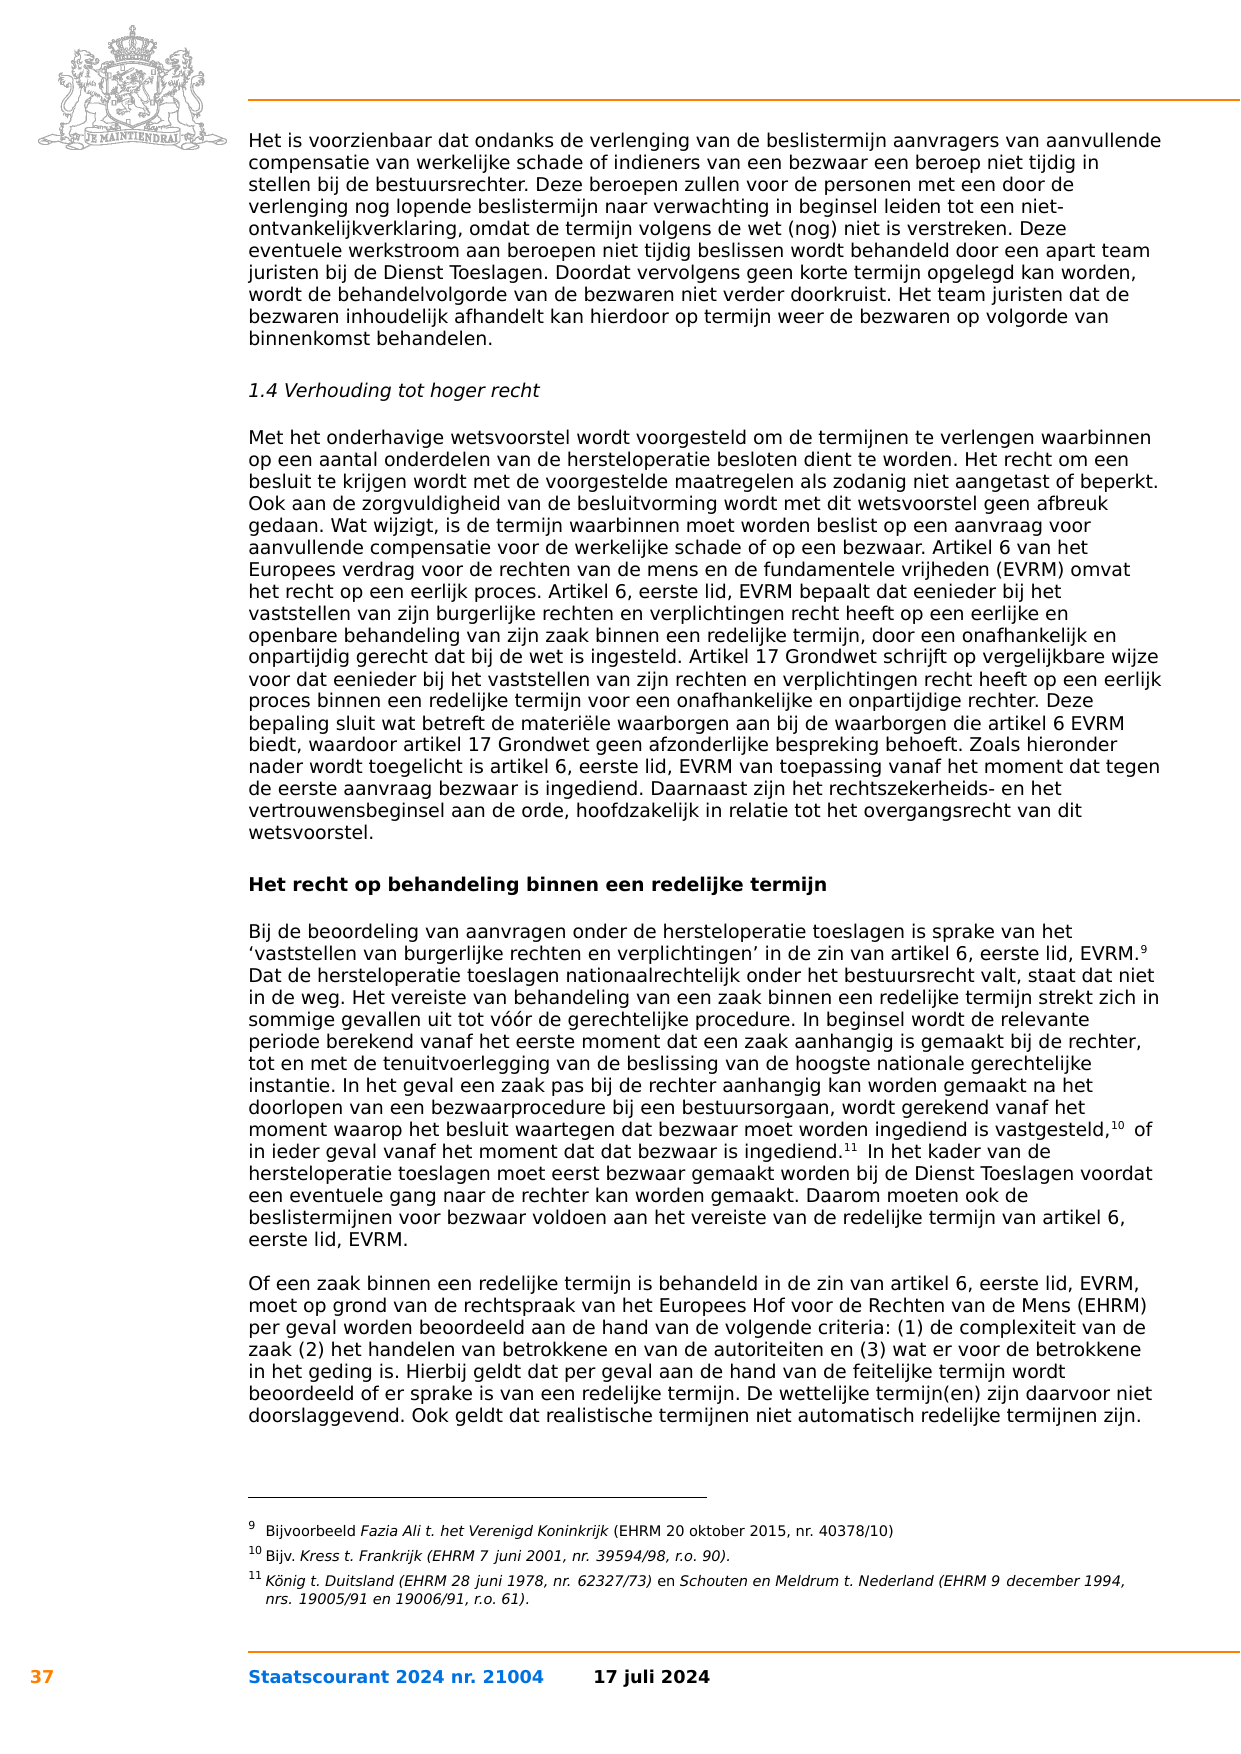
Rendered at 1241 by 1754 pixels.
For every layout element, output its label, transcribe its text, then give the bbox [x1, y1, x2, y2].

text König t. Duitsland (EHRM 28 juni 1978, nr. 62327/73) en Schouten en Meldrum t. Nederland (EHRM 9 december 1994, nrs. 19005/91 en 19006/91, r.o. 61). [248, 1569, 1163, 1608]
text Het is voorzienbaar dat ondanks de verlenging van de beslistermijn aanvragers van aanvullende compensatie van werkelijke schade of indieners van een bezwaar een beroep niet tijdig in stellen bij de bestuursrechter. Deze beroepen zullen voor de personen met een door de verlenging nog lopende beslistermijn naar verwachting in beginsel leiden tot een niet-ontvankelijkverklaring, omdat de termijn volgens de wet (nog) niet is verstreken. Deze eventuele werkstroom aan beroepen niet tijdig beslissen wordt behandeld door een apart team juristen bij de Dienst Toeslagen. Doordat vervolgens geen korte termijn opgelegd kan worden, wordt de behandelvolgorde van de bezwaren niet verder doorkruist. Het team juristen dat de bezwaren inhoudelijk afhandelt kan hierdoor op termijn weer de bezwaren op volgorde van binnenkomst behandelen. [248, 130, 1163, 350]
subtitle Het recht op behandeling binnen een redelijke termijn [248, 874, 1163, 896]
text Bijv. Kress t. Frankrijk (EHRM 7 juni 2001, nr. 39594/98, r.o. 90). [248, 1544, 1163, 1566]
text Of een zaak binnen een redelijke termijn is behandeld in de zin van artikel 6, eerste lid, EVRM, moet op grond van de rechtspraak van het Europees Hof voor de Rechten van de Mens (EHRM) per geval worden beoordeeld aan de hand van de volgende criteria: (1) de complexiteit van de zaak (2) het handelen van betrokkene en van de autoriteiten en (3) wat er voor de betrokkene in het geding is. Hierbij geldt dat per geval aan de hand van de feitelijke termijn wordt beoordeeld of er sprake is van een redelijke termijn. De wettelijke termijn(en) zijn daarvoor niet doorslaggevend. Ook geldt dat realistische termijnen niet automatisch redelijke termijnen zijn. [248, 1273, 1163, 1427]
text Met het onderhavige wetsvoorstel wordt voorgesteld om de termijnen te verlengen waarbinnen op een aantal onderdelen van de hersteloperatie besloten dient te worden. Het recht om een besluit te krijgen wordt met de voorgestelde maatregelen als zodanig niet aangetast of beperkt. Ook aan de zorgvuldigheid van de besluitvorming wordt met dit wetsvoorstel geen afbreuk gedaan. Wat wijzigt, is de termijn waarbinnen moet worden beslist op een aanvraag voor aanvullende compensatie voor de werkelijke schade of op een bezwaar. Artikel 6 van het Europees verdrag voor de rechten van de mens en de fundamentele vrijheden (EVRM) omvat het recht op een eerlijk proces. Artikel 6, eerste lid, EVRM bepaalt dat eenieder bij het vaststellen van zijn burgerlijke rechten en verplichtingen recht heeft op een eerlijke en openbare behandeling van zijn zaak binnen een redelijke termijn, door een onafhankelijk en onpartijdig gerecht dat bij de wet is ingesteld. Artikel 17 Grondwet schrijft op vergelijkbare wijze voor dat eenieder bij het vaststellen van zijn rechten en verplichtingen recht heeft op een eerlijk proces binnen een redelijke termijn voor een onafhankelijke en onpartijdige rechter. Deze bepaling sluit wat betreft de materiële waarborgen aan bij de waarborgen die artikel 6 EVRM biedt, waardoor artikel 17 Grondwet geen afzonderlijke bespreking behoeft. Zoals hieronder nader wordt toegelicht is artikel 6, eerste lid, EVRM van toepassing vanaf het moment dat tegen de eerste aanvraag bezwaar is ingediend. Daarnaast zijn het rechtszekerheids- en het vertrouwensbeginsel aan de orde, hoofdzakelijk in relatie tot het overgangsrecht van dit wetsvoorstel. [248, 427, 1163, 844]
picture [38, 25, 227, 150]
text Bijvoorbeeld Fazia Ali t. het Verenigd Koninkrijk (EHRM 20 oktober 2015, nr. 40378/10) [248, 1519, 1163, 1541]
text Bij de beoordeling van aanvragen onder de hersteloperatie toeslagen is sprake van het ‘vaststellen van burgerlijke rechten en verplichtingen’ in de zin van artikel 6, eerste lid, EVRM. Dat de hersteloperatie toeslagen nationaalrechtelijk onder het bestuursrecht valt, staat dat niet in de weg. Het vereiste van behandeling van een zaak binnen een redelijke termijn strekt zich in sommige gevallen uit tot vóór de gerechtelijke procedure. In beginsel wordt de relevante periode berekend vanaf het eerste moment dat een zaak aanhangig is gemaakt bij de rechter, tot en met de tenuitvoerlegging van de beslissing van de hoogste nationale gerechtelijke instantie. In het geval een zaak pas bij de rechter aanhangig kan worden gemaakt na het doorlopen van een bezwaarprocedure bij een bestuursorgaan, wordt gerekend vanaf het moment waarop het besluit waartegen dat bezwaar moet worden ingediend is vastgesteld, of in ieder geval vanaf het moment dat dat bezwaar is ingediend. In het kader van de hersteloperatie toeslagen moet eerst bezwaar gemaakt worden bij de Dienst Toeslagen voordat een eventuele gang naar de rechter kan worden gemaakt. Daarom moeten ook de beslistermijnen voor bezwaar voldoen aan het vereiste van de redelijke termijn van artikel 6, eerste lid, EVRM. [248, 921, 1163, 1251]
subtitle 1.4 Verhouding tot hoger recht [248, 380, 1163, 402]
